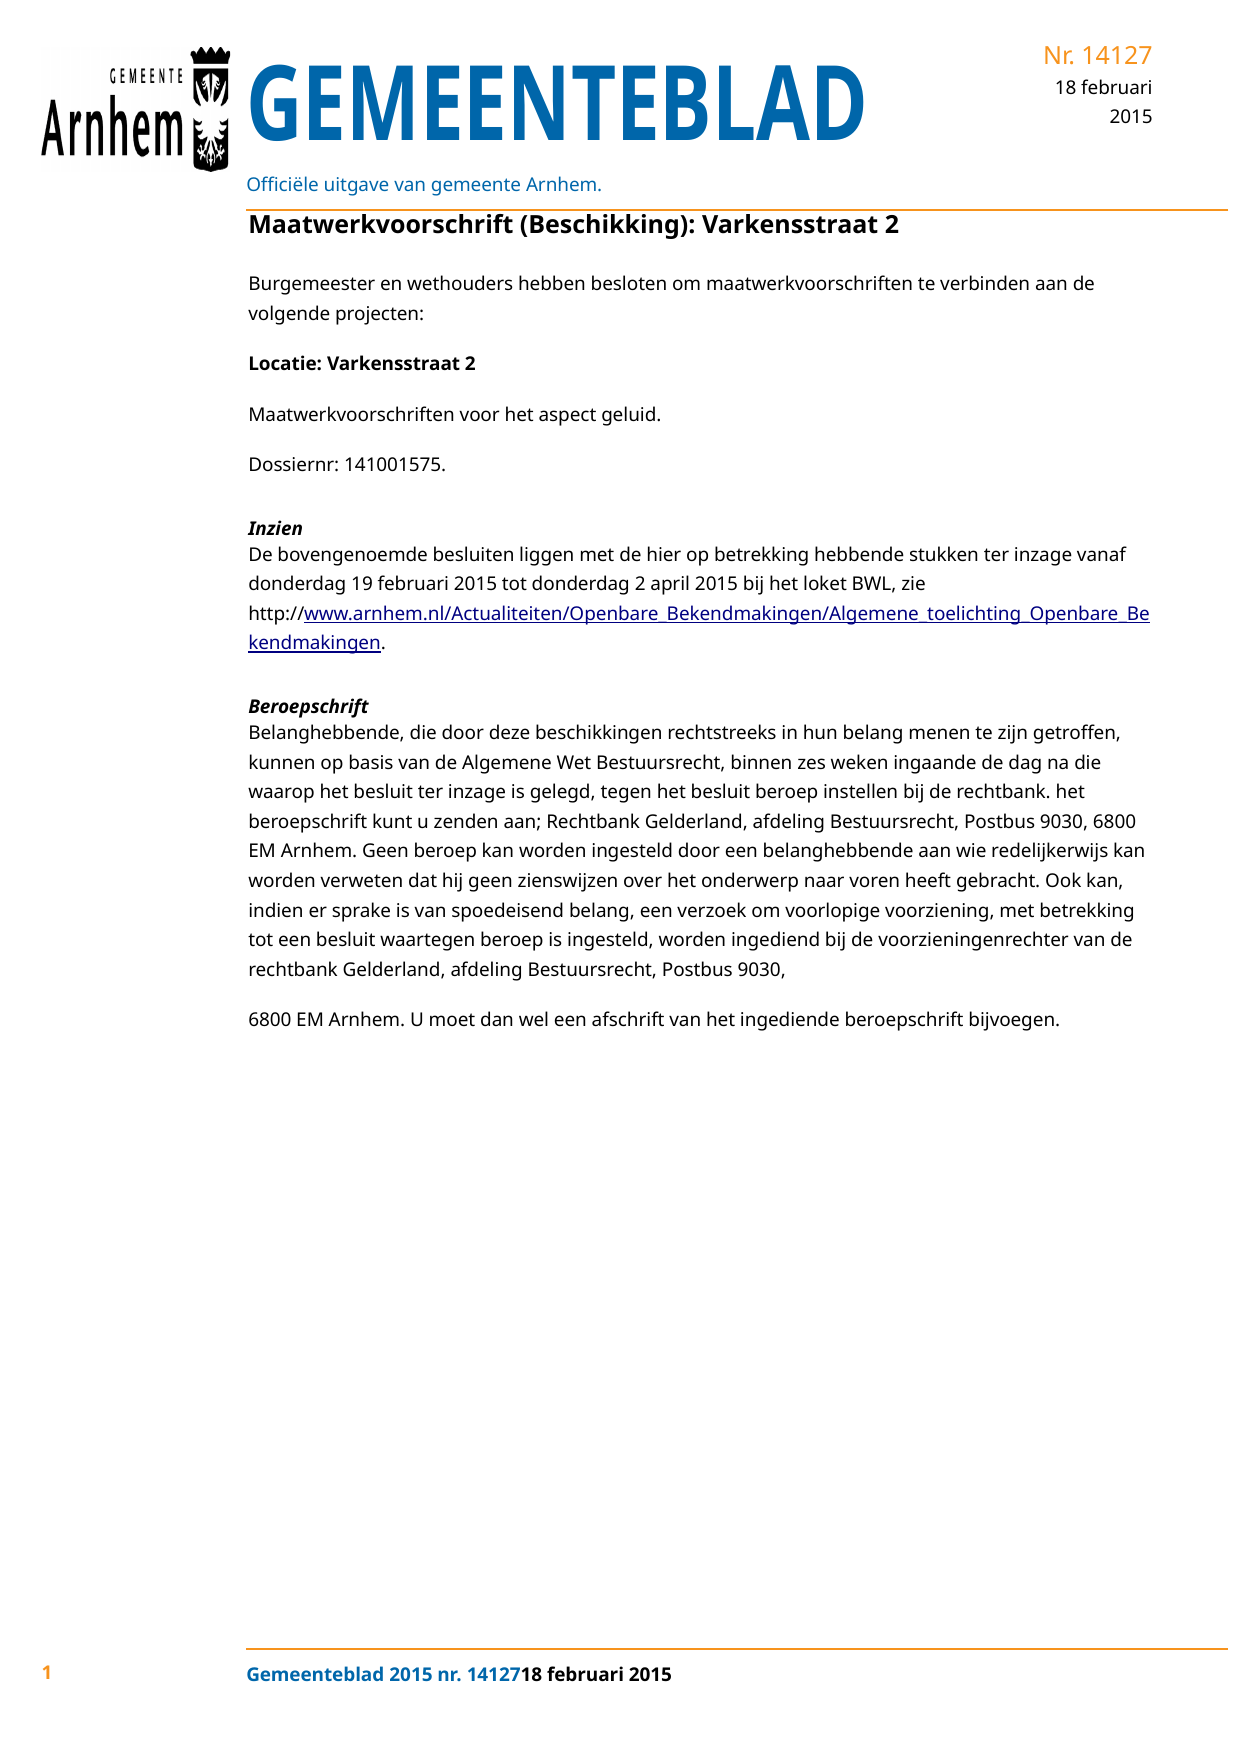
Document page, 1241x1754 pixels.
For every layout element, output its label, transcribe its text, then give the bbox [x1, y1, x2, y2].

text Locatie: Varkensstraat 2 [248, 350, 1152, 376]
text Burgemeester en wethouders hebben besloten om maatwerkvoorschriften te verbinden aan de volgende projecten: [248, 270, 1152, 326]
text Inzien [248, 515, 1152, 541]
text De bovengenoemde besluiten liggen met de hier op betrekking hebbende stukken ter inzage vanaf donderdag 19 februari 2015 tot donderdag 2 april 2015 bij het loket BWL, zie http://www.arnhem.nl/Actualiteiten/Openbare_Bekendmakingen/Algemene_toelichting_Openbare_Bekendmakingen. [248, 541, 1152, 655]
text Beroepschrift [248, 693, 1152, 719]
text Maatwerkvoorschrift (Beschikking): Varkensstraat 2 [248, 211, 1152, 241]
text 6800 EM Arnhem. U moet dan wel een afschrift van het ingediende beroepschrift bijvoegen. [248, 1006, 1152, 1032]
text Dossiernr: 141001575. [248, 451, 1152, 477]
text Belanghebbende, die door deze beschikkingen rechtstreeks in hun belang menen te zijn getroffen, kunnen op basis van de Algemene Wet Bestuursrecht, binnen zes weken ingaande de dag na die waarop het besluit ter inzage is gelegd, tegen het besluit beroep instellen bij de rechtbank. het beroepschrift kunt u zenden aan; Rechtbank Gelderland, afdeling Bestuursrecht, Postbus 9030, 6800 EM Arnhem. Geen beroep kan worden ingesteld door een belanghebbende aan wie redelijkerwijs kan worden verweten dat hij geen zienswijzen over het onderwerp naar voren heeft gebracht. Ook kan, indien er sprake is van spoedeisend belang, een verzoek om voorlopige voorziening, met betrekking tot een besluit waartegen beroep is ingesteld, worden ingediend bij de voorzieningenrechter van de rechtbank Gelderland, afdeling Bestuursrecht, Postbus 9030, [248, 719, 1152, 982]
picture [41, 47, 231, 172]
text Maatwerkvoorschriften voor het aspect geluid. [248, 401, 1152, 426]
